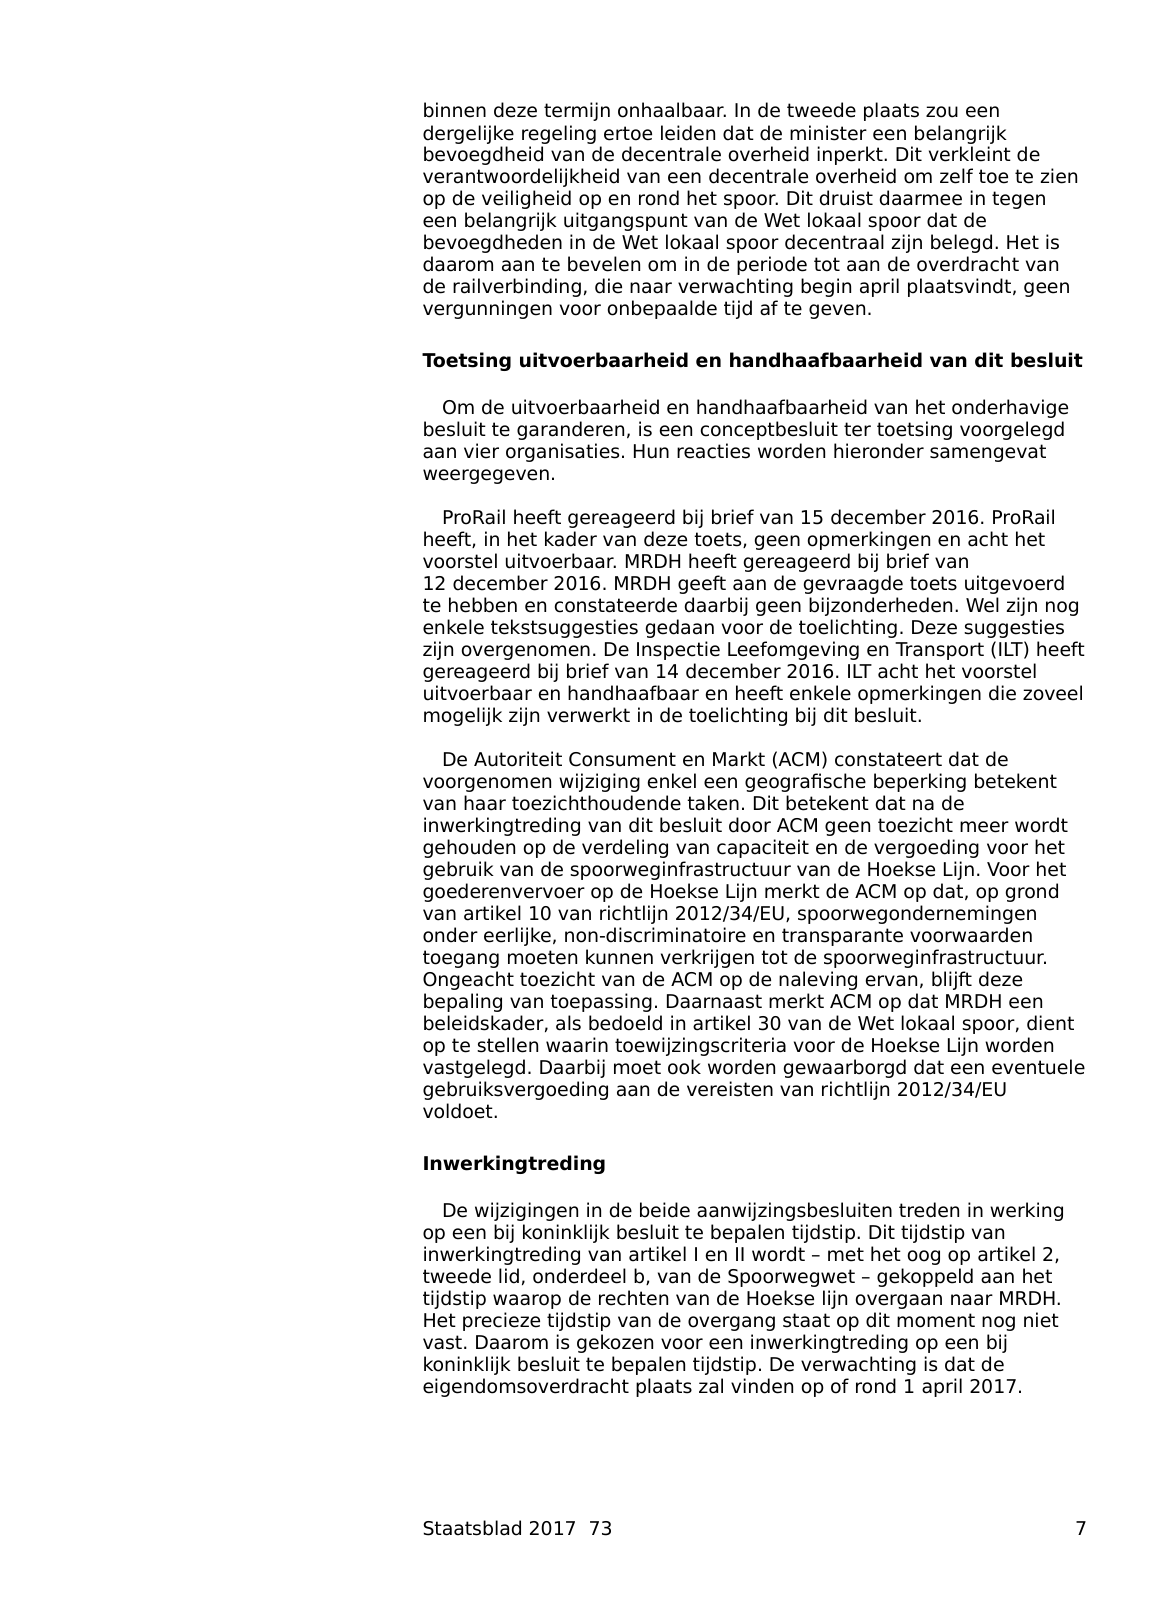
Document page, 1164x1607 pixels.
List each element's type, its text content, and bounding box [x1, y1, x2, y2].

text Om de uitvoerbaarheid en handhaafbaarheid van het onderhavige besluit te garanderen, is een conceptbesluit ter toetsing voorgelegd aan vier organisaties. Hun reacties worden hieronder samengevat weergegeven. [422, 397, 1087, 485]
subtitle Inwerkingtreding [422, 1153, 1087, 1175]
text binnen deze termijn onhaalbaar. In de tweede plaats zou een dergelijke regeling ertoe leiden dat de minister een belangrijk bevoegdheid van de decentrale overheid inperkt. Dit verkleint de verantwoordelijkheid van een decentrale overheid om zelf toe te zien op de veiligheid op en rond het spoor. Dit druist daarmee in tegen een belangrijk uitgangspunt van de Wet lokaal spoor dat de bevoegdheden in de Wet lokaal spoor decentraal zijn belegd. Het is daarom aan te bevelen om in de periode tot aan de overdracht van de railverbinding, die naar verwachting begin april plaatsvindt, geen vergunningen voor onbepaalde tijd af te geven. [422, 100, 1087, 320]
text De wijzigingen in de beide aanwijzingsbesluiten treden in werking op een bij koninklijk besluit te bepalen tijdstip. Dit tijdstip van inwerkingtreding van artikel I en II wordt – met het oog op artikel 2, tweede lid, onderdeel b, van de Spoorwegwet – gekoppeld aan het tijdstip waarop de rechten van de Hoekse lijn overgaan naar MRDH. Het precieze tijdstip van de overgang staat op dit moment nog niet vast. Daarom is gekozen voor een inwerkingtreding op een bij koninklijk besluit te bepalen tijdstip. De verwachting is dat de eigendomsoverdracht plaats zal vinden op of rond 1 april 2017. [422, 1200, 1087, 1398]
text ProRail heeft gereageerd bij brief van 15 december 2016. ProRail heeft, in het kader van deze toets, geen opmerkingen en acht het voorstel uitvoerbaar. MRDH heeft gereageerd bij brief van 12 december 2016. MRDH geeft aan de gevraagde toets uitgevoerd te hebben en constateerde daarbij geen bijzonderheden. Wel zijn nog enkele tekstsuggesties gedaan voor de toelichting. Deze suggesties zijn overgenomen. De Inspectie Leefomgeving en Transport (ILT) heeft gereageerd bij brief van 14 december 2016. ILT acht het voorstel uitvoerbaar en handhaafbaar en heeft enkele opmerkingen die zoveel mogelijk zijn verwerkt in de toelichting bij dit besluit. [422, 507, 1087, 727]
text De Autoriteit Consument en Markt (ACM) constateert dat de voorgenomen wijziging enkel een geografische beperking betekent van haar toezichthoudende taken. Dit betekent dat na de inwerkingtreding van dit besluit door ACM geen toezicht meer wordt gehouden op de verdeling van capaciteit en de vergoeding voor het gebruik van de spoorweginfrastructuur van de Hoekse Lijn. Voor het goederenvervoer op de Hoekse Lijn merkt de ACM op dat, op grond van artikel 10 van richtlijn 2012/34/EU, spoorwegondernemingen onder eerlijke, non-discriminatoire en transparante voorwaarden toegang moeten kunnen verkrijgen tot de spoorweginfrastructuur. Ongeacht toezicht van de ACM op de naleving ervan, blijft deze bepaling van toepassing. Daarnaast merkt ACM op dat MRDH een beleidskader, als bedoeld in artikel 30 van de Wet lokaal spoor, dient op te stellen waarin toewijzingscriteria voor de Hoekse Lijn worden vastgelegd. Daarbij moet ook worden gewaarborgd dat een eventuele gebruiksvergoeding aan de vereisten van richtlijn 2012/34/EU voldoet. [422, 749, 1087, 1123]
subtitle Toetsing uitvoerbaarheid en handhaafbaarheid van dit besluit [422, 350, 1087, 372]
